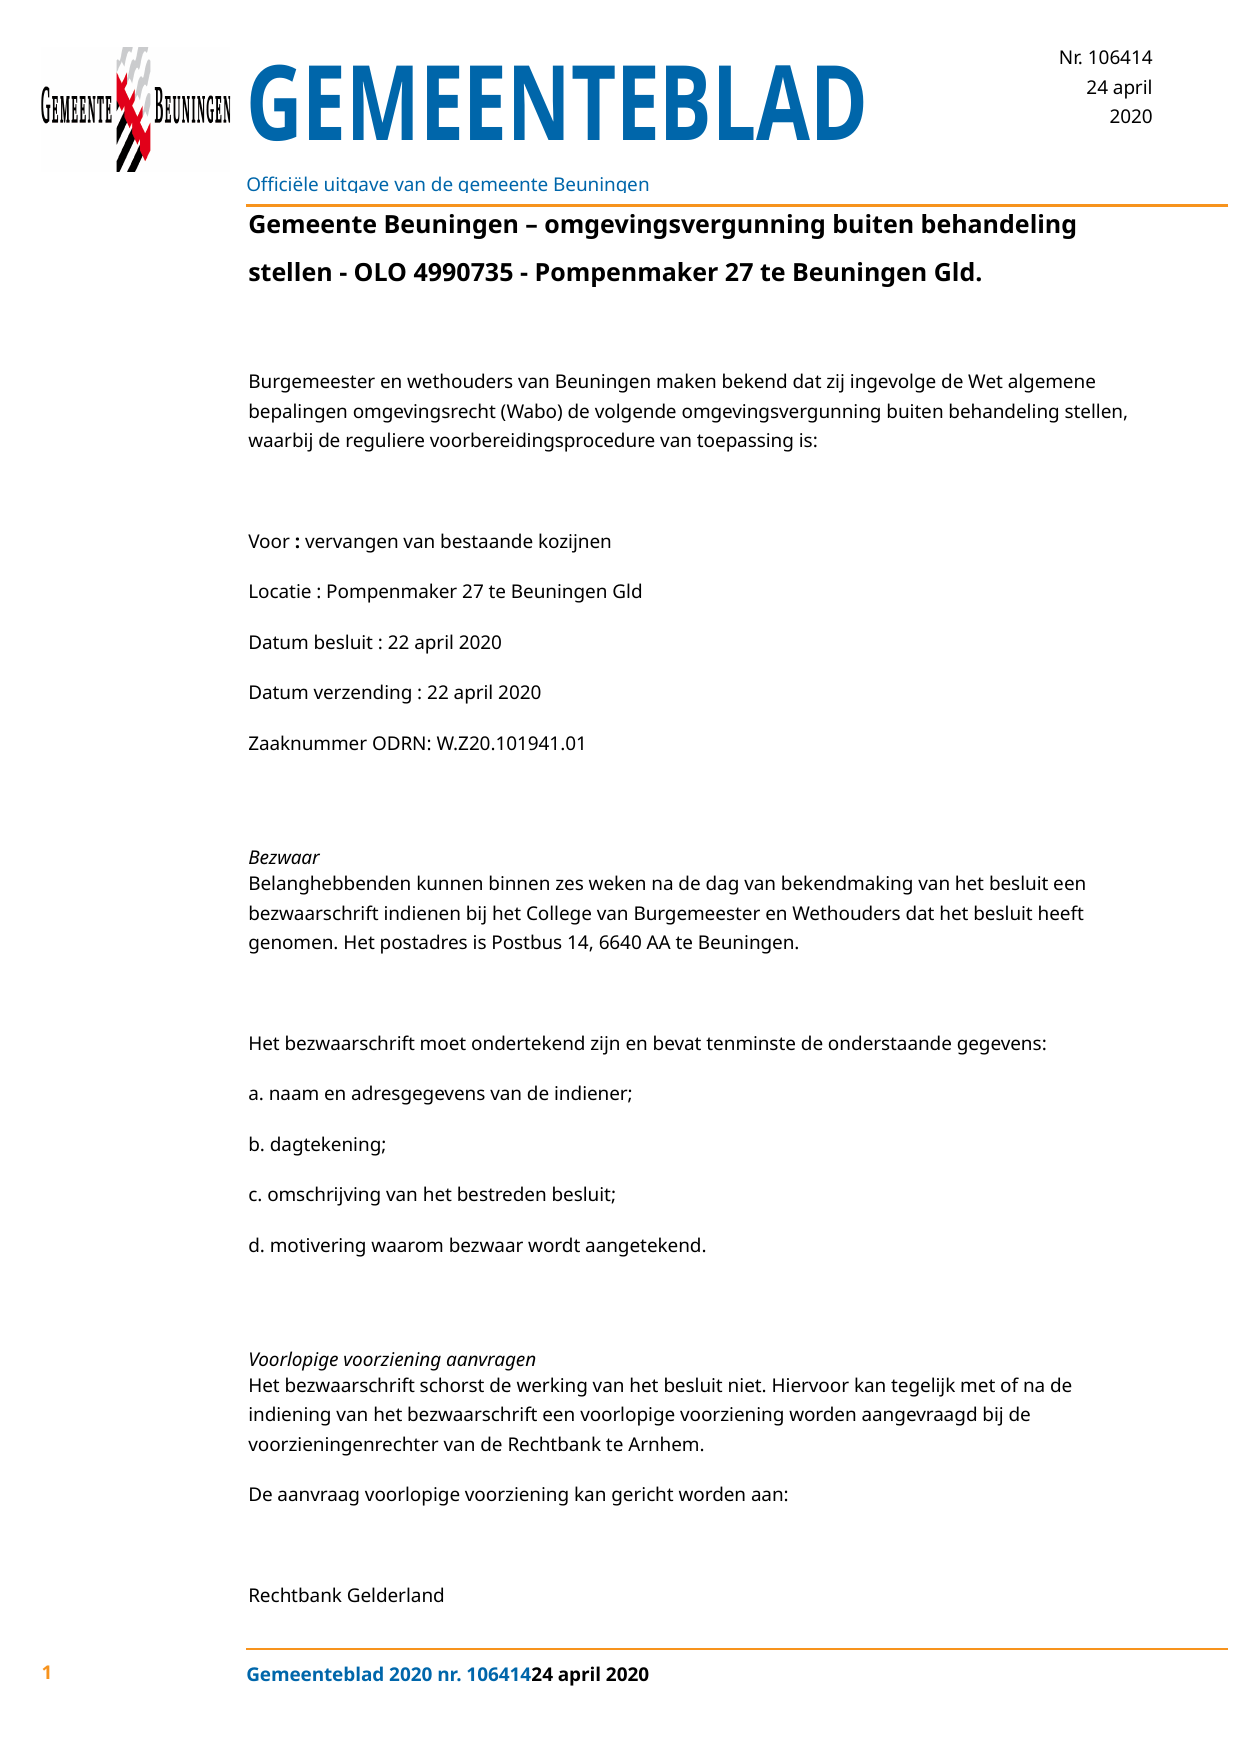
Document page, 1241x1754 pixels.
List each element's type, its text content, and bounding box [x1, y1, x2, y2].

text d. motivering waarom bezwaar wordt aangetekend. [248, 1232, 1152, 1257]
text Het bezwaarschrift schorst de werking van het besluit niet. Hiervoor kan tegelijk met of na de indiening van het bezwaarschrift een voorlopige voorziening worden aangevraagd bij de voorzieningenrechter van de Rechtbank te Arnhem. [248, 1372, 1152, 1457]
text Zaaknummer ODRN: W.Z20.101941.01 [248, 730, 1152, 756]
text b. dagtekening; [248, 1131, 1152, 1157]
text Het bezwaarschrift moet ondertekend zijn en bevat tenminste de onderstaande gegevens: [248, 1030, 1152, 1056]
picture [41, 47, 231, 172]
text Voorlopige voorziening aanvragen [248, 1346, 1152, 1372]
text c. omschrijving van het bestreden besluit; [248, 1181, 1152, 1207]
text Locatie : Pompenmaker 27 te Beuningen Gld [248, 579, 1152, 604]
text Rechtbank Gelderland [248, 1582, 1152, 1608]
text Voor : vervangen van bestaande kozijnen [248, 528, 1152, 554]
text Gemeente Beuningen – omgevingsvergunning buiten behandeling stellen - OLO 4990735 - Pompenmaker 27 te Beuningen Gld. [248, 207, 1152, 288]
text Datum verzending : 22 april 2020 [248, 679, 1152, 705]
text Bezwaar [248, 844, 1152, 870]
text a. naam en adresgegevens van de indiener; [248, 1081, 1152, 1106]
text Burgemeester en wethouders van Beuningen maken bekend dat zij ingevolge de Wet algemene bepalingen omgevingsrecht (Wabo) de volgende omgevingsvergunning buiten behandeling stellen, waarbij de reguliere voorbereidingsprocedure van toepassing is: [248, 368, 1152, 453]
text De aanvraag voorlopige voorziening kan gericht worden aan: [248, 1481, 1152, 1507]
text Belanghebbenden kunnen binnen zes weken na de dag van bekendmaking van het besluit een bezwaarschrift indienen bij het College van Burgemeester en Wethouders dat het besluit heeft genomen. Het postadres is Postbus 14, 6640 AA te Beuningen. [248, 870, 1152, 955]
text Datum besluit : 22 april 2020 [248, 629, 1152, 655]
